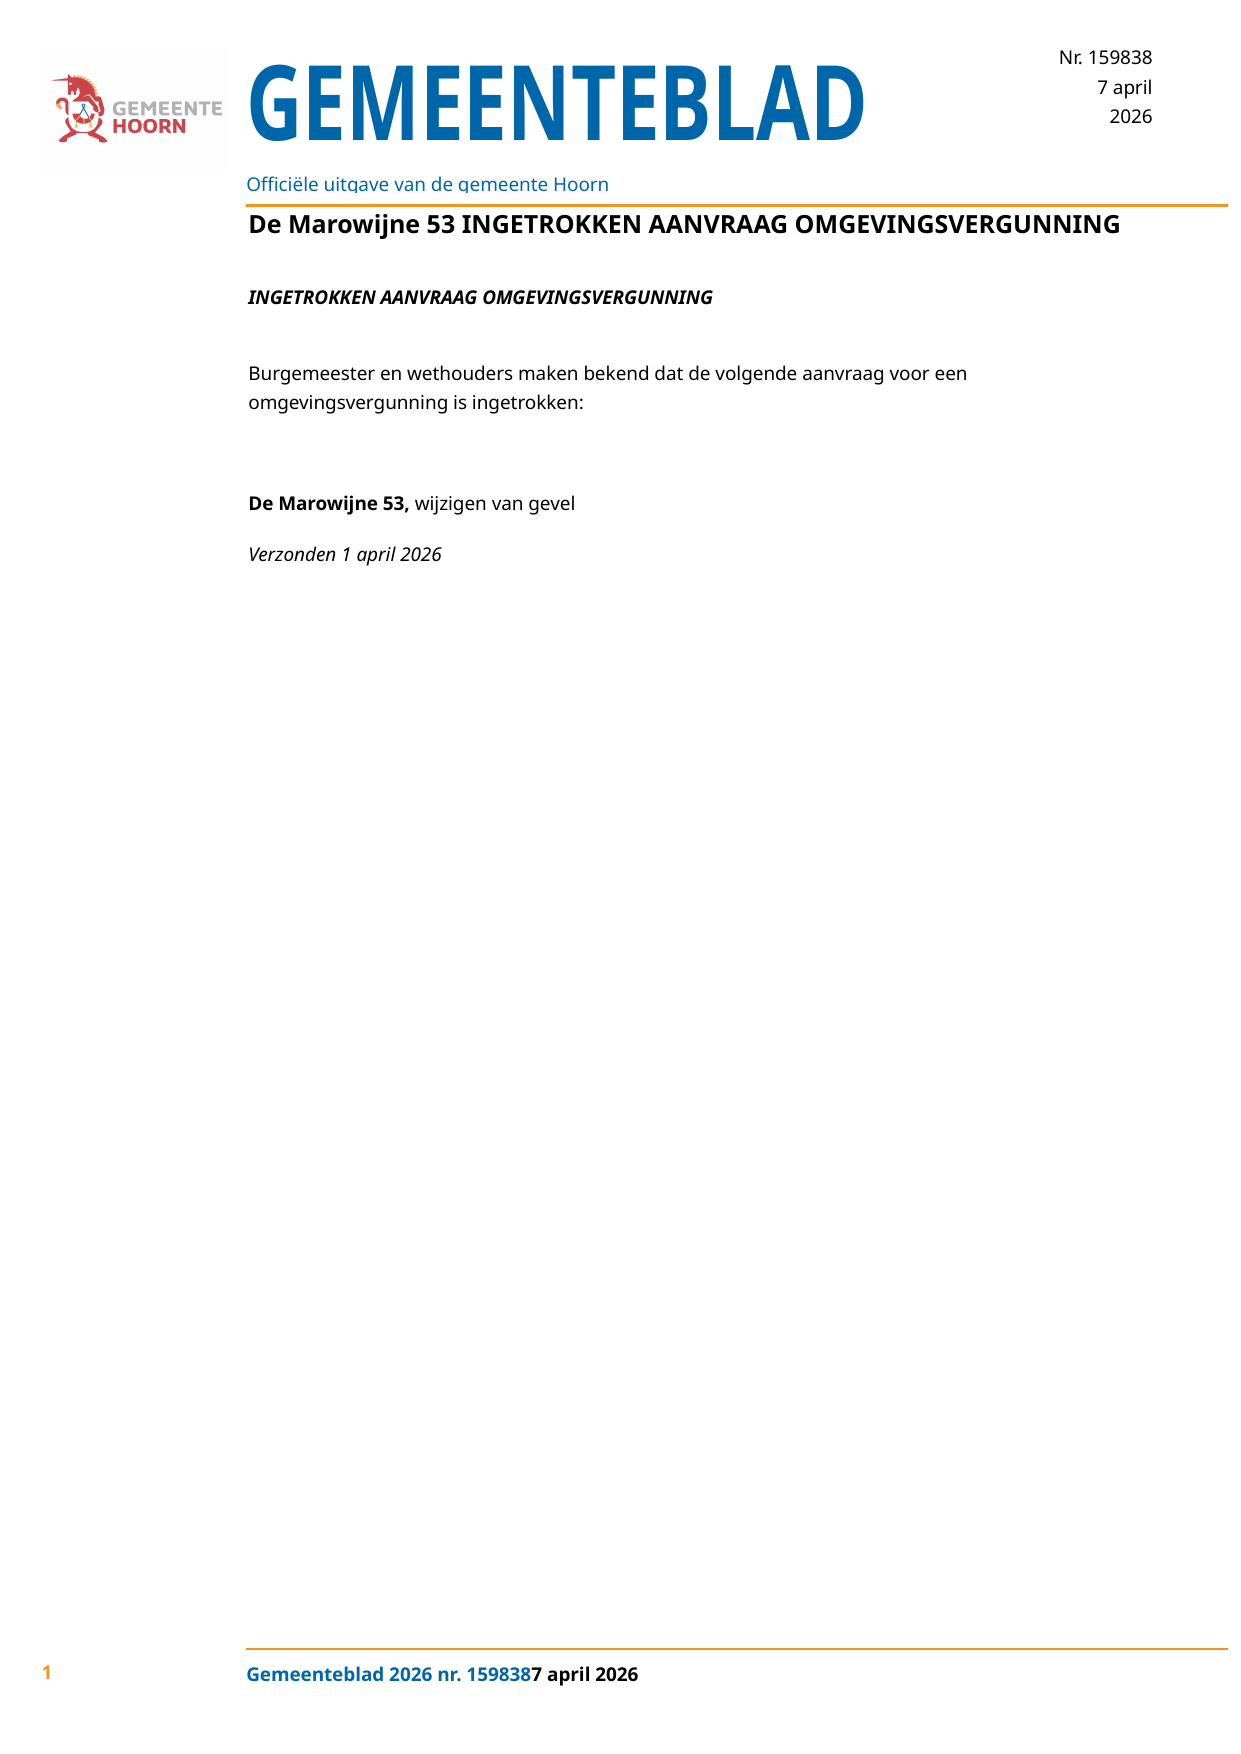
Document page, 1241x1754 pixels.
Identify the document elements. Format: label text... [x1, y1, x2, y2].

text De Marowijne 53 INGETROKKEN AANVRAAG OMGEVINGSVERGUNNING [248, 207, 1152, 241]
picture [41, 47, 231, 172]
text De Marowijne 53, wijzigen van gevel [248, 490, 1152, 516]
text Burgemeester en wethouders maken bekend dat de volgende aanvraag voor een omgevingsvergunning is ingetrokken: [248, 360, 1152, 415]
text INGETROKKEN AANVRAAG OMGEVINGSVERGUNNING [248, 284, 1152, 309]
text Verzonden 1 april 2026 [248, 541, 1152, 567]
